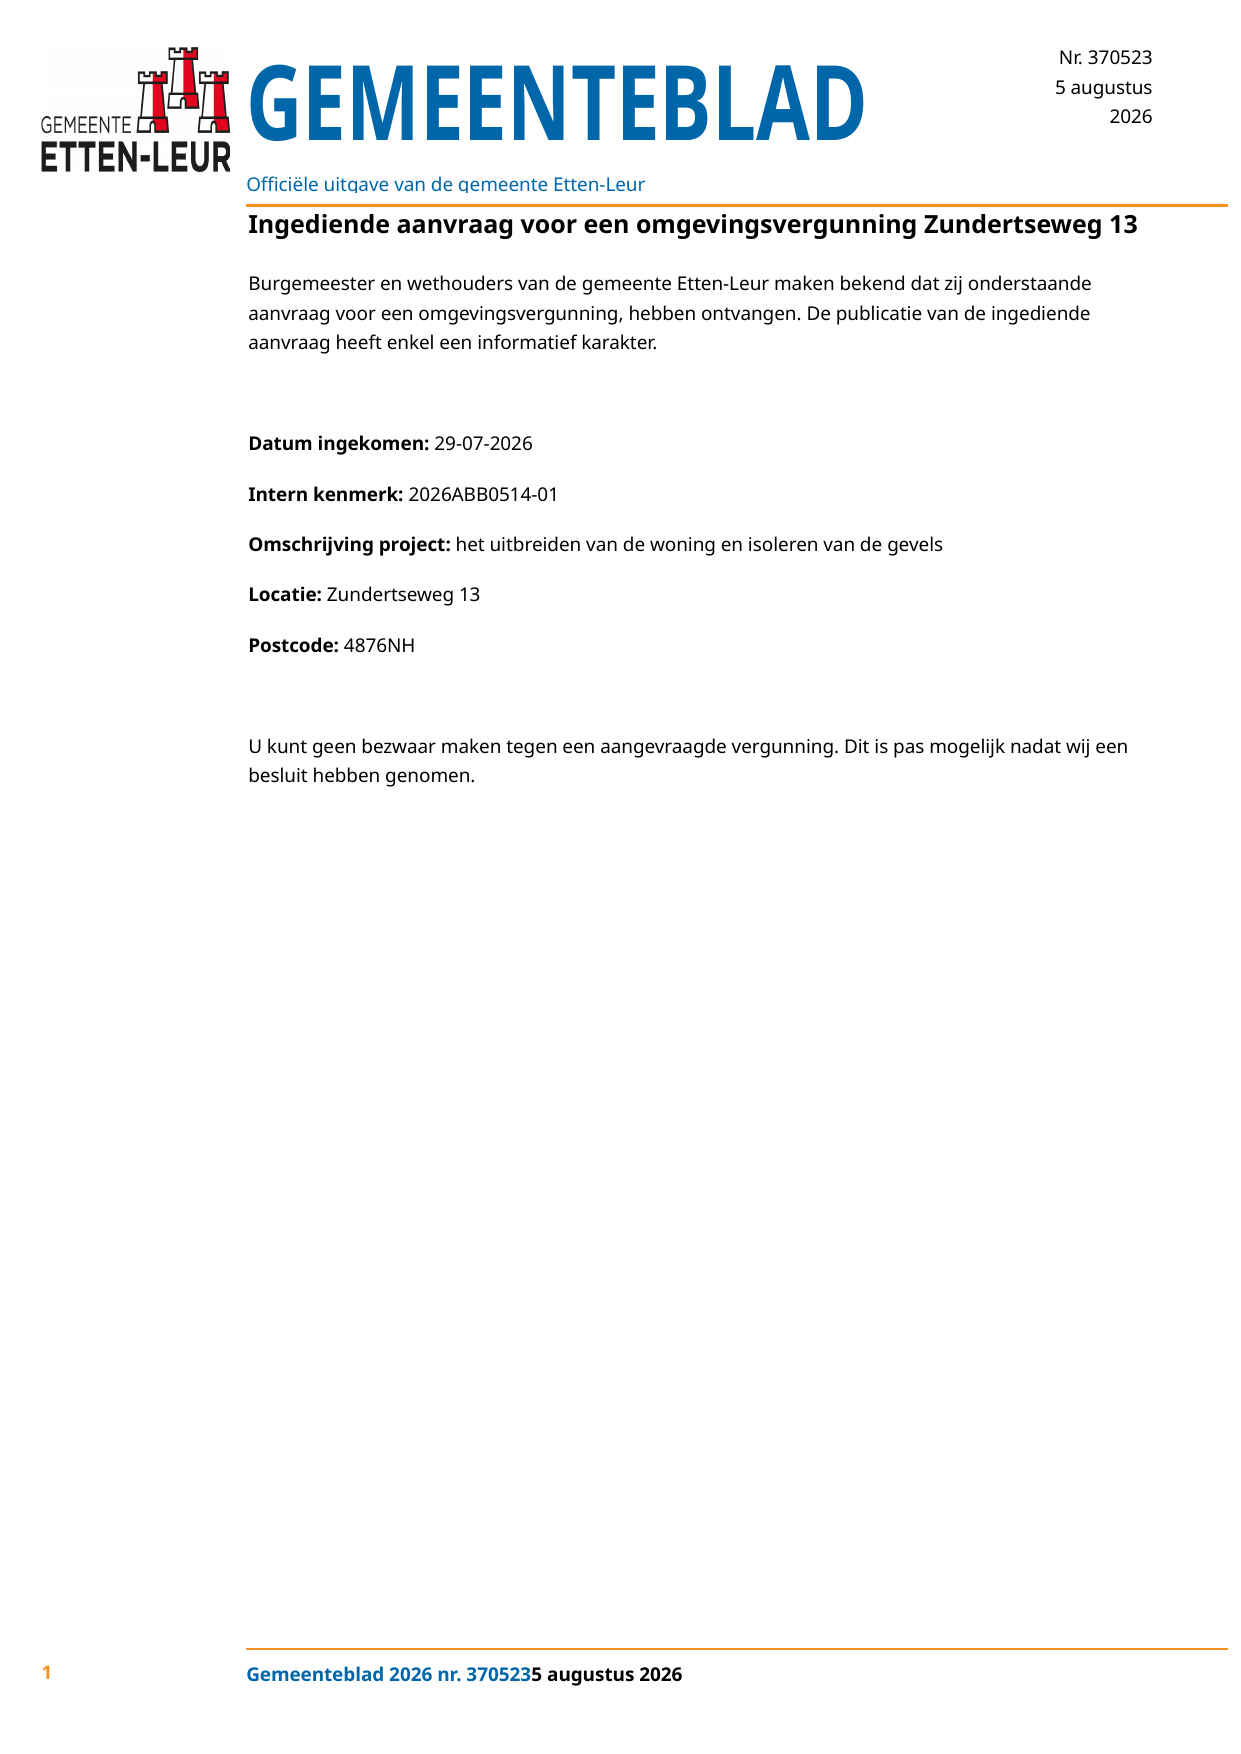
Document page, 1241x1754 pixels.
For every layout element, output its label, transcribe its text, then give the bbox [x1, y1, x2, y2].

text Datum ingekomen: 29-07-2026 [248, 430, 1152, 456]
picture [41, 47, 231, 172]
text Ingediende aanvraag voor een omgevingsvergunning Zundertseweg 13 [248, 207, 1152, 241]
text Locatie: Zundertseweg 13 [248, 582, 1152, 607]
text U kunt geen bezwaar maken tegen een aangevraagde vergunning. Dit is pas mogelijk nadat wij een besluit hebben genomen. [248, 733, 1152, 788]
text Burgemeester en wethouders van de gemeente Etten-Leur maken bekend dat zij onderstaande aanvraag voor een omgevingsvergunning, hebben ontvangen. De publicatie van de ingediende aanvraag heeft enkel een informatief karakter. [248, 270, 1152, 355]
text Omschrijving project: het uitbreiden van de woning en isoleren van de gevels [248, 531, 1152, 557]
text Intern kenmerk: 2026ABB0514-01 [248, 481, 1152, 506]
text Postcode: 4876NH [248, 632, 1152, 658]
